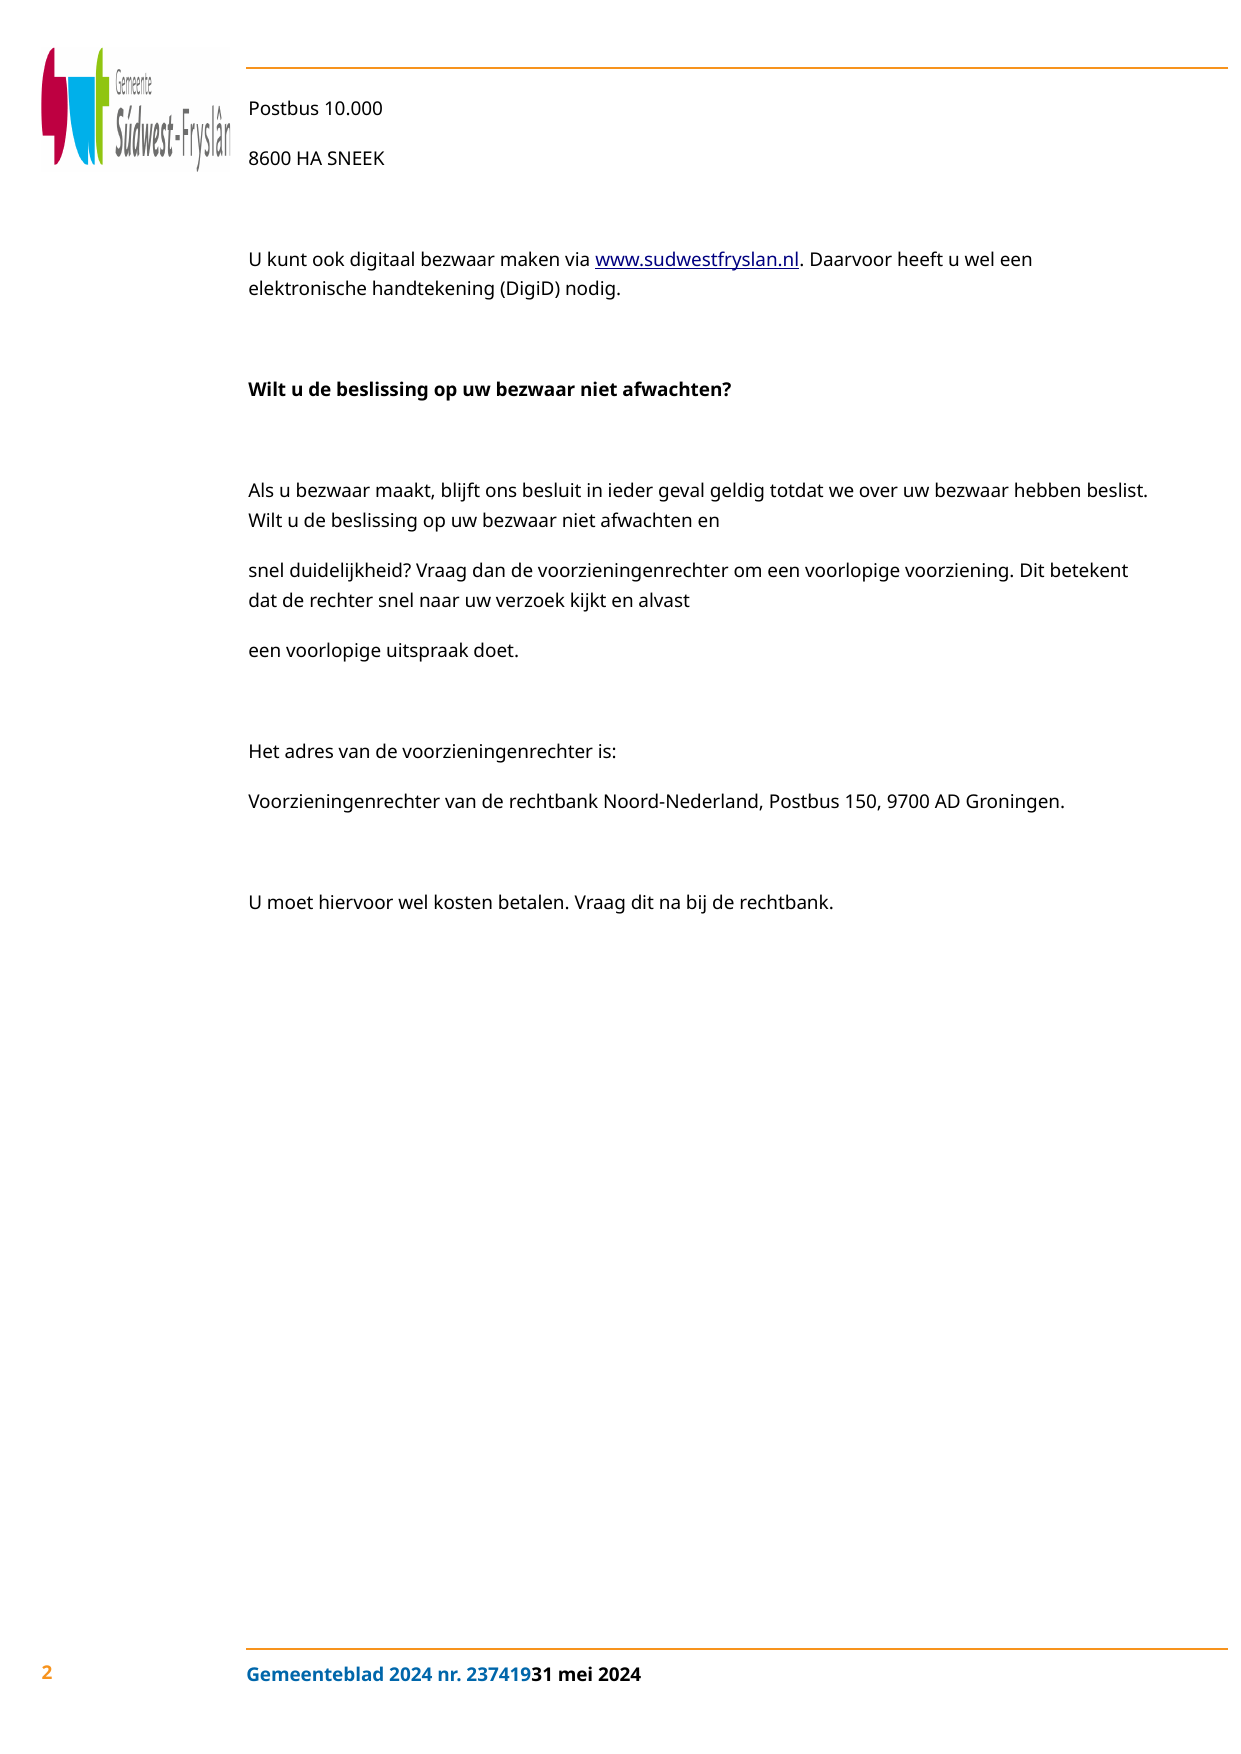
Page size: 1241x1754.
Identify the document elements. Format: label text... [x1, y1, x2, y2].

text 8600 HA SNEEK [248, 145, 1152, 171]
text Postbus 10.000 [248, 95, 1152, 121]
text een voorlopige uitspraak doet. [248, 637, 1152, 663]
text Als u bezwaar maakt, blijft ons besluit in ieder geval geldig totdat we over uw bezwaar hebben beslist. Wilt u de beslissing op uw bezwaar niet afwachten en [248, 477, 1152, 533]
text snel duidelijkheid? Vraag dan de voorzieningenrechter om een voorlopige voorziening. Dit betekent dat de rechter snel naar uw verzoek kijkt en alvast [248, 557, 1152, 613]
text Voorzieningenrechter van de rechtbank Noord-Nederland, Postbus 150, 9700 AD Groningen. [248, 788, 1152, 814]
text U moet hiervoor wel kosten betalen. Vraag dit na bij de rechtbank. [248, 889, 1152, 915]
text Het adres van de voorzieningenrechter is: [248, 738, 1152, 764]
picture [41, 47, 231, 172]
text U kunt ook digitaal bezwaar maken via www.sudwestfryslan.nl. Daarvoor heeft u wel een elektronische handtekening (DigiD) nodig. [248, 246, 1152, 301]
text Wilt u de beslissing op uw bezwaar niet afwachten? [248, 376, 1152, 402]
